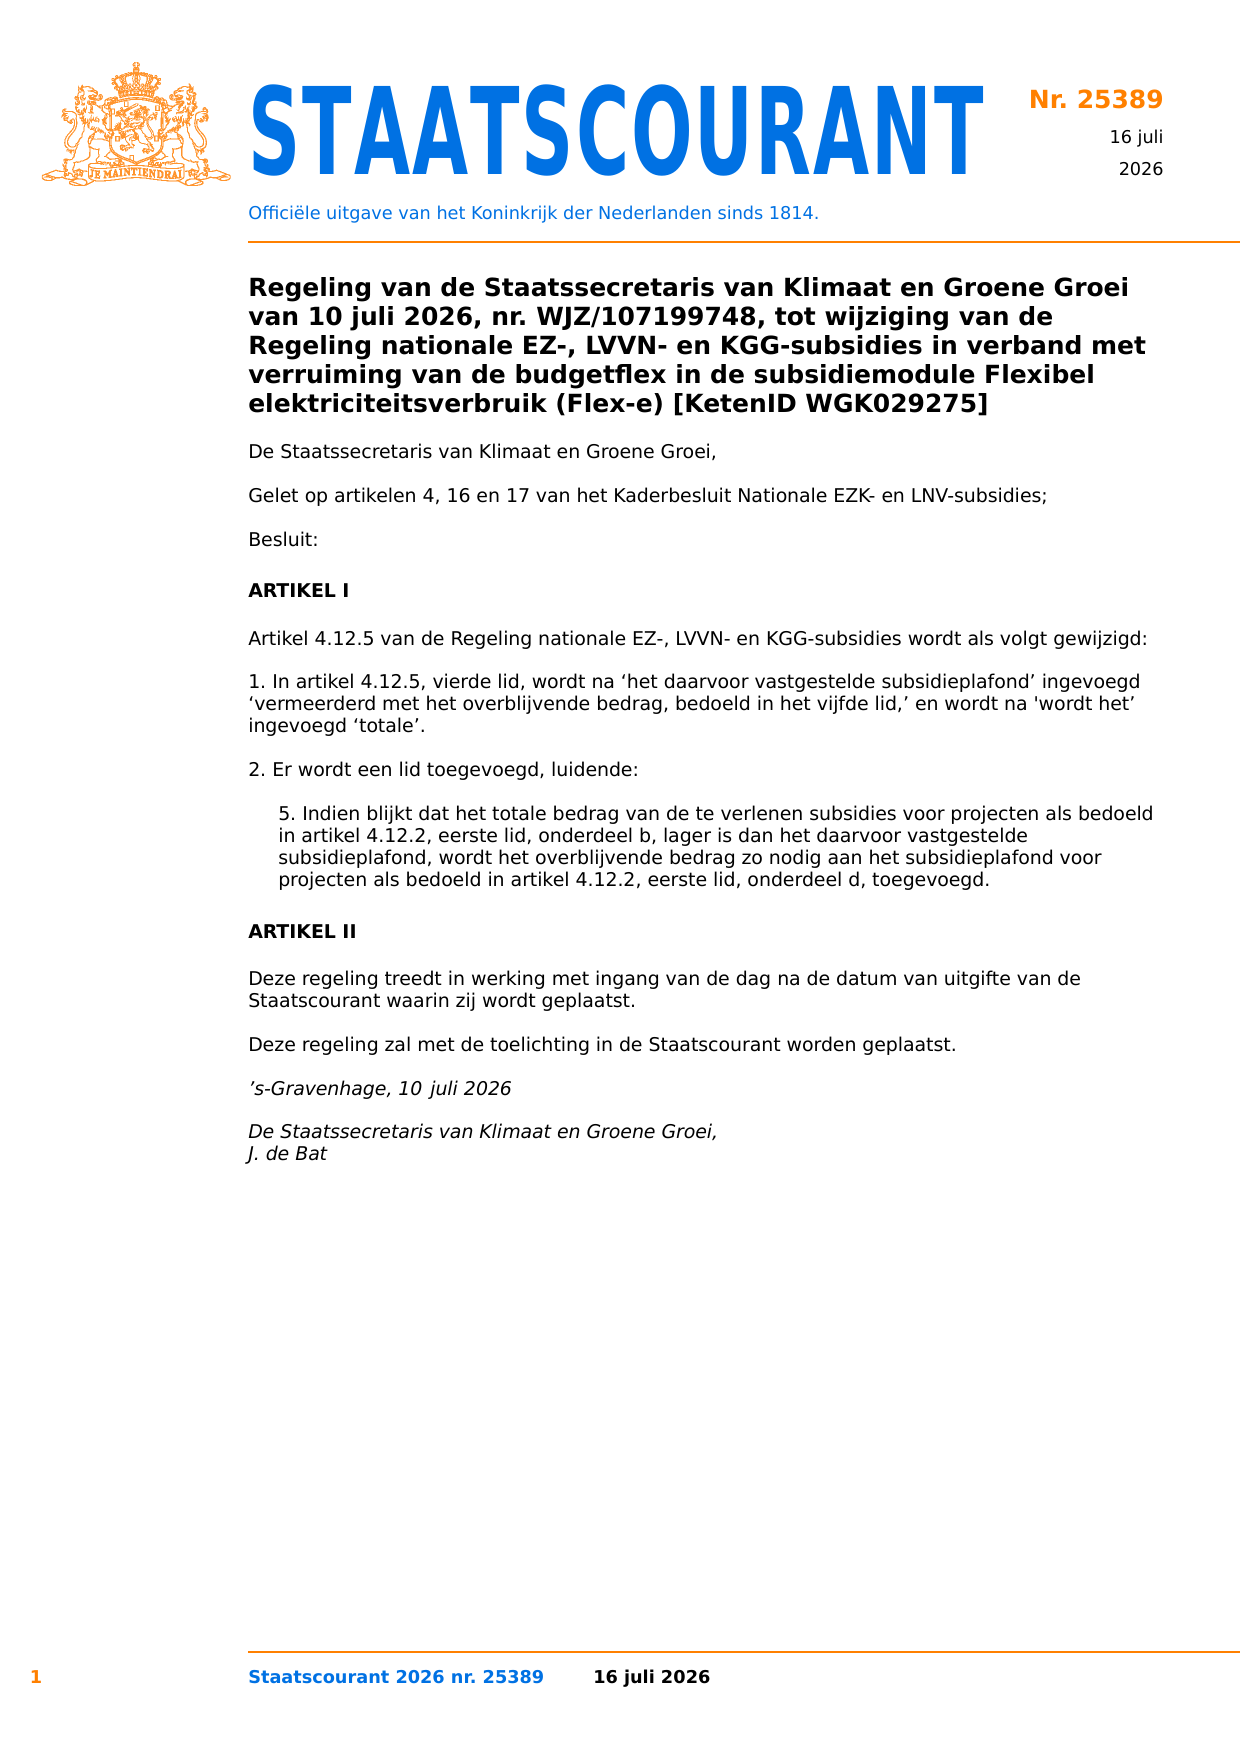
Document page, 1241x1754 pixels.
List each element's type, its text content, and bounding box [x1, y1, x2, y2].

text De Staatssecretaris van Klimaat en Groene Groei, J. de Bat [248, 1121, 1163, 1165]
text De Staatssecretaris van Klimaat en Groene Groei, [248, 441, 1163, 463]
table_cell Officiële uitgave van het Koninkrijk der Nederlanden sinds 1814. [248, 203, 1240, 241]
table_header Nr. 25389 [998, 62, 1240, 121]
text Deze regeling treedt in werking met ingang van de dag na de datum van uitgifte van de Staatscourant waarin zij wordt geplaatst. [248, 968, 1163, 1012]
picture [41, 62, 231, 186]
table_cell 16 juli [998, 121, 1240, 153]
text Gelet op artikelen 4, 16 en 17 van het Kaderbesluit Nationale EZK- en LNV-subsidies; [248, 484, 1163, 507]
text Artikel 4.12.5 van de Regeling nationale EZ-, LVVN- en KGG-subsidies wordt als volgt gewijzigd: [248, 627, 1163, 649]
subtitle Regeling van de Staatssecretaris van Klimaat en Groene Groei van 10 juli 2026, nr. WJZ/107199748, tot wijziging van de Regeling nationale EZ-, LVVN- en KGG-subsidies in verband met verruiming van de budgetflex in de subsidiemodule Flexibel elektriciteitsverbruik (Flex-e) [KetenID WGK029275] [248, 273, 1163, 419]
text Deze regeling zal met de toelichting in de Staatscourant worden geplaatst. [248, 1034, 1163, 1056]
subtitle ARTIKEL I [248, 580, 1163, 602]
table_header STAATSCOURANT [248, 62, 998, 203]
text 2. Er wordt een lid toegevoegd, luidende: [248, 759, 1163, 781]
subtitle ARTIKEL II [248, 921, 1163, 943]
table_header [25, 62, 248, 241]
table_cell 2026 [998, 153, 1240, 203]
text Besluit: [248, 528, 1163, 550]
text 1. In artikel 4.12.5, vierde lid, wordt na ‘het daarvoor vastgestelde subsidieplafond’ ingevoegd ‘vermeerderd met het overblijvende bedrag, bedoeld in het vijfde lid,’ en wordt na 'wordt het’ ingevoegd ‘totale’. [248, 671, 1163, 737]
text ’s-Gravenhage, 10 juli 2026 [248, 1077, 1163, 1099]
text 5. Indien blijkt dat het totale bedrag van de te verlenen subsidies voor projecten als bedoeld in artikel 4.12.2, eerste lid, onderdeel b, lager is dan het daarvoor vastgestelde subsidieplafond, wordt het overblijvende bedrag zo nodig aan het subsidieplafond voor projecten als bedoeld in artikel 4.12.2, eerste lid, onderdeel d, toegevoegd. [278, 803, 1163, 891]
